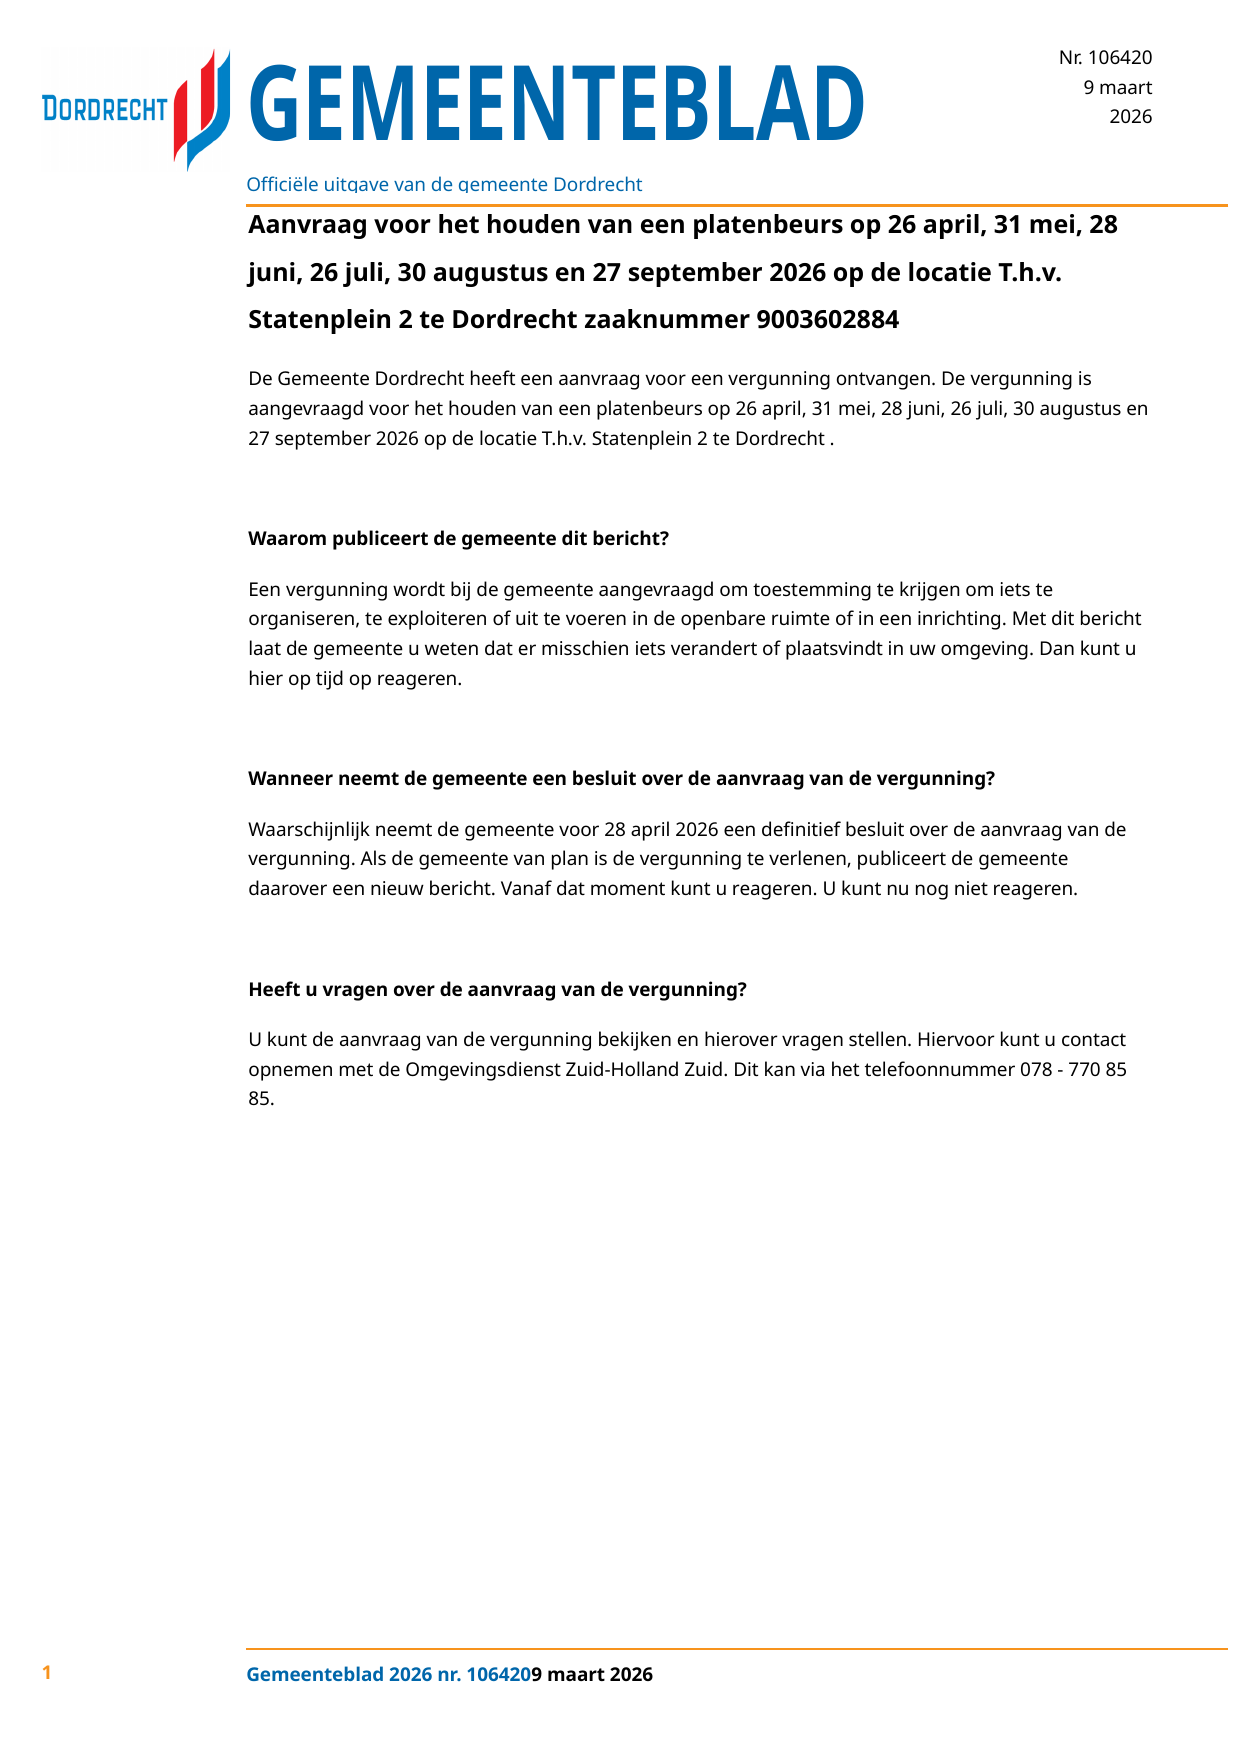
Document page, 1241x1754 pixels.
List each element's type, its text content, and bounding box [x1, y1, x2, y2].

text Waarschijnlijk neemt de gemeente voor 28 april 2026 een definitief besluit over de aanvraag van de vergunning. Als de gemeente van plan is de vergunning te verlenen, publiceert de gemeente daarover een nieuw bericht. Vanaf dat moment kunt u reageren. U kunt nu nog niet reageren. [248, 816, 1152, 901]
text Heeft u vragen over de aanvraag van de vergunning? [248, 976, 1152, 1002]
text Waarom publiceert de gemeente dit bericht? [248, 526, 1152, 551]
text Wanneer neemt de gemeente een besluit over de aanvraag van de vergunning? [248, 766, 1152, 791]
text Een vergunning wordt bij de gemeente aangevraagd om toestemming te krijgen om iets te organiseren, te exploiteren of uit te voeren in de openbare ruimte of in een inrichting. Met dit bericht laat de gemeente u weten dat er misschien iets verandert of plaatsvindt in uw omgeving. Dan kunt u hier op tijd op reageren. [248, 576, 1152, 690]
text Aanvraag voor het houden van een platenbeurs op 26 april, 31 mei, 28 juni, 26 juli, 30 augustus en 27 september 2026 op de locatie T.h.v. Statenplein 2 te Dordrecht zaaknummer 9003602884 [248, 207, 1152, 336]
text U kunt de aanvraag van de vergunning bekijken en hierover vragen stellen. Hiervoor kunt u contact opnemen met de Omgevingsdienst Zuid-Holland Zuid. Dit kan via het telefoonnummer 078 - 770 85 85. [248, 1026, 1152, 1111]
picture [41, 47, 231, 172]
text De Gemeente Dordrecht heeft een aanvraag voor een vergunning ontvangen. De vergunning is aangevraagd voor het houden van een platenbeurs op 26 april, 31 mei, 28 juni, 26 juli, 30 augustus en 27 september 2026 op de locatie T.h.v. Statenplein 2 te Dordrecht . [248, 366, 1152, 450]
